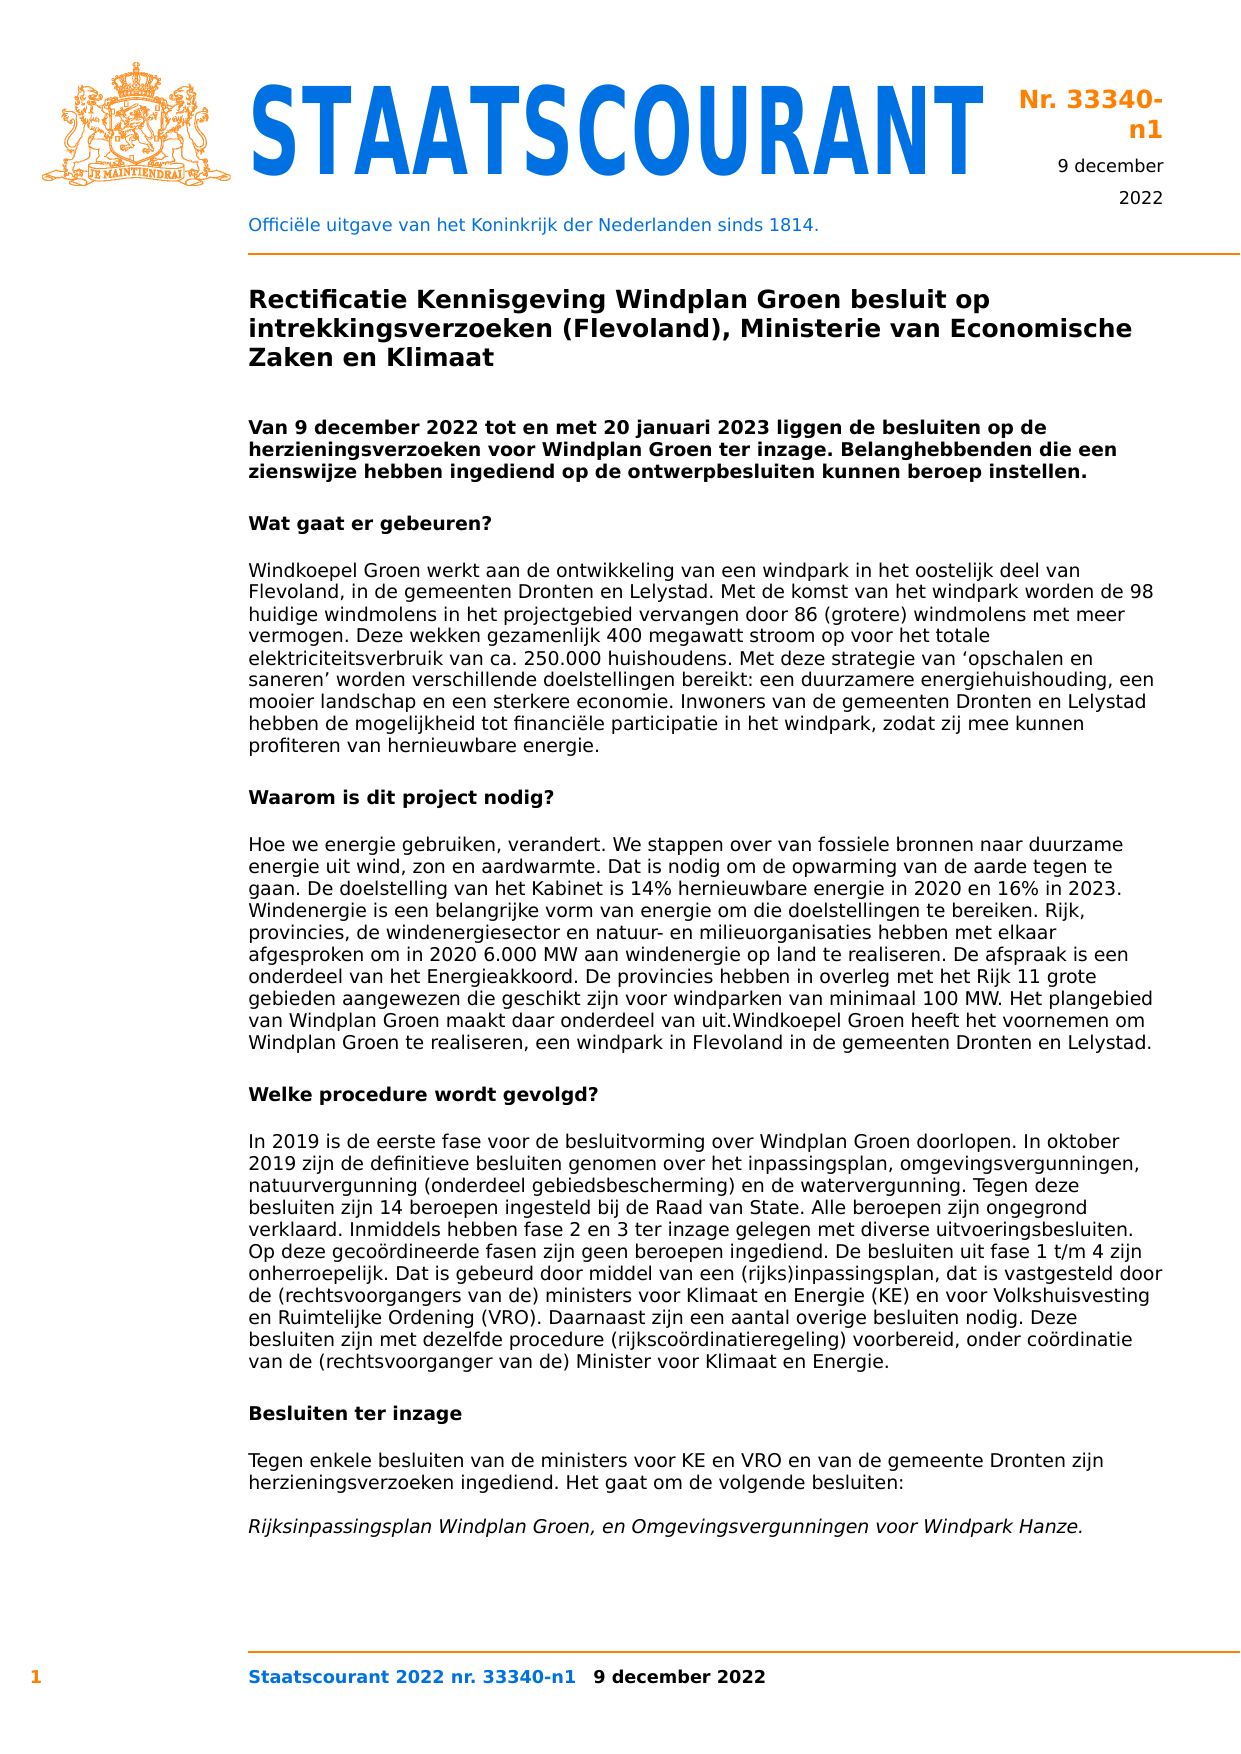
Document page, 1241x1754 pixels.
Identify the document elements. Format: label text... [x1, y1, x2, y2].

picture [41, 62, 231, 186]
text Van 9 december 2022 tot en met 20 januari 2023 liggen de besluiten op de herzieningsverzoeken voor Windplan Groen ter inzage. Belanghebbenden die een zienswijze hebben ingediend op de ontwerpbesluiten kunnen beroep instellen. [248, 417, 1163, 482]
table_cell 9 december [998, 150, 1240, 182]
text Hoe we energie gebruiken, verandert. We stappen over van fossiele bronnen naar duurzame energie uit wind, zon en aardwarmte. Dat is nodig om de opwarming van de aarde tegen te gaan. De doelstelling van het Kabinet is 14% hernieuwbare energie in 2020 en 16% in 2023. Windenergie is een belangrijke vorm van energie om die doelstellingen te bereiken. Rijk, provincies, de windenergiesector en natuur- en milieuorganisaties hebben met elkaar afgesproken om in 2020 6.000 MW aan windenergie op land te realiseren. De afspraak is een onderdeel van het Energieakkoord. De provincies hebben in overleg met het Rijk 11 grote gebieden aangewezen die geschikt zijn voor windparken van minimaal 100 MW. Het plangebied van Windplan Groen maakt daar onderdeel van uit.Windkoepel Groen heeft het voornemen om Windplan Groen te realiseren, een windpark in Flevoland in de gemeenten Dronten en Lelystad. [248, 834, 1163, 1054]
subtitle Waarom is dit project nodig? [248, 787, 1163, 809]
subtitle Rectificatie Kennisgeving Windplan Groen besluit op intrekkingsverzoeken (Flevoland), Ministerie van Economische Zaken en Klimaat [248, 285, 1163, 373]
subtitle Welke procedure wordt gevolgd? [248, 1084, 1163, 1106]
subtitle Wat gaat er gebeuren? [248, 512, 1163, 534]
table_header [25, 62, 248, 253]
subtitle Besluiten ter inzage [248, 1403, 1163, 1425]
table_cell 2022 [998, 183, 1240, 215]
text Windkoepel Groen werkt aan de ontwikkeling van een windpark in het oostelijk deel van Flevoland, in de gemeenten Dronten en Lelystad. Met de komst van het windpark worden de 98 huidige windmolens in het projectgebied vervangen door 86 (grotere) windmolens met meer vermogen. Deze wekken gezamenlijk 400 megawatt stroom op voor het totale elektriciteitsverbruik van ca. 250.000 huishoudens. Met deze strategie van ‘opschalen en saneren’ worden verschillende doelstellingen bereikt: een duurzamere energiehuishouding, een mooier landschap en een sterkere economie. Inwoners van de gemeenten Dronten en Lelystad hebben de mogelijkheid tot financiële participatie in het windpark, zodat zij mee kunnen profiteren van hernieuwbare energie. [248, 559, 1163, 757]
text Tegen enkele besluiten van de ministers voor KE en VRO en van de gemeente Dronten zijn herzieningsverzoeken ingediend. Het gaat om de volgende besluiten: [248, 1450, 1163, 1494]
table_header STAATSCOURANT [248, 62, 998, 215]
text Rijksinpassingsplan Windplan Groen, en Omgevingsvergunningen voor Windpark Hanze. [248, 1516, 1163, 1538]
table_cell Officiële uitgave van het Koninkrijk der Nederlanden sinds 1814. [248, 215, 1240, 253]
text In 2019 is de eerste fase voor de besluitvorming over Windplan Groen doorlopen. In oktober 2019 zijn de definitieve besluiten genomen over het inpassingsplan, omgevingsvergunningen, natuurvergunning (onderdeel gebiedsbescherming) en de watervergunning. Tegen deze besluiten zijn 14 beroepen ingesteld bij de Raad van State. Alle beroepen zijn ongegrond verklaard. Inmiddels hebben fase 2 en 3 ter inzage gelegen met diverse uitvoeringsbesluiten. Op deze gecoördineerde fasen zijn geen beroepen ingediend. De besluiten uit fase 1 t/m 4 zijn onherroepelijk. Dat is gebeurd door middel van een (rijks)inpassingsplan, dat is vastgesteld door de (rechtsvoorgangers van de) ministers voor Klimaat en Energie (KE) en voor Volkshuisvesting en Ruimtelijke Ordening (VRO). Daarnaast zijn een aantal overige besluiten nodig. Deze besluiten zijn met dezelfde procedure (rijkscoördinatieregeling) voorbereid, onder coördinatie van de (rechtsvoorganger van de) Minister voor Klimaat en Energie. [248, 1131, 1163, 1373]
table_header Nr. 33340-n1 [998, 62, 1240, 150]
